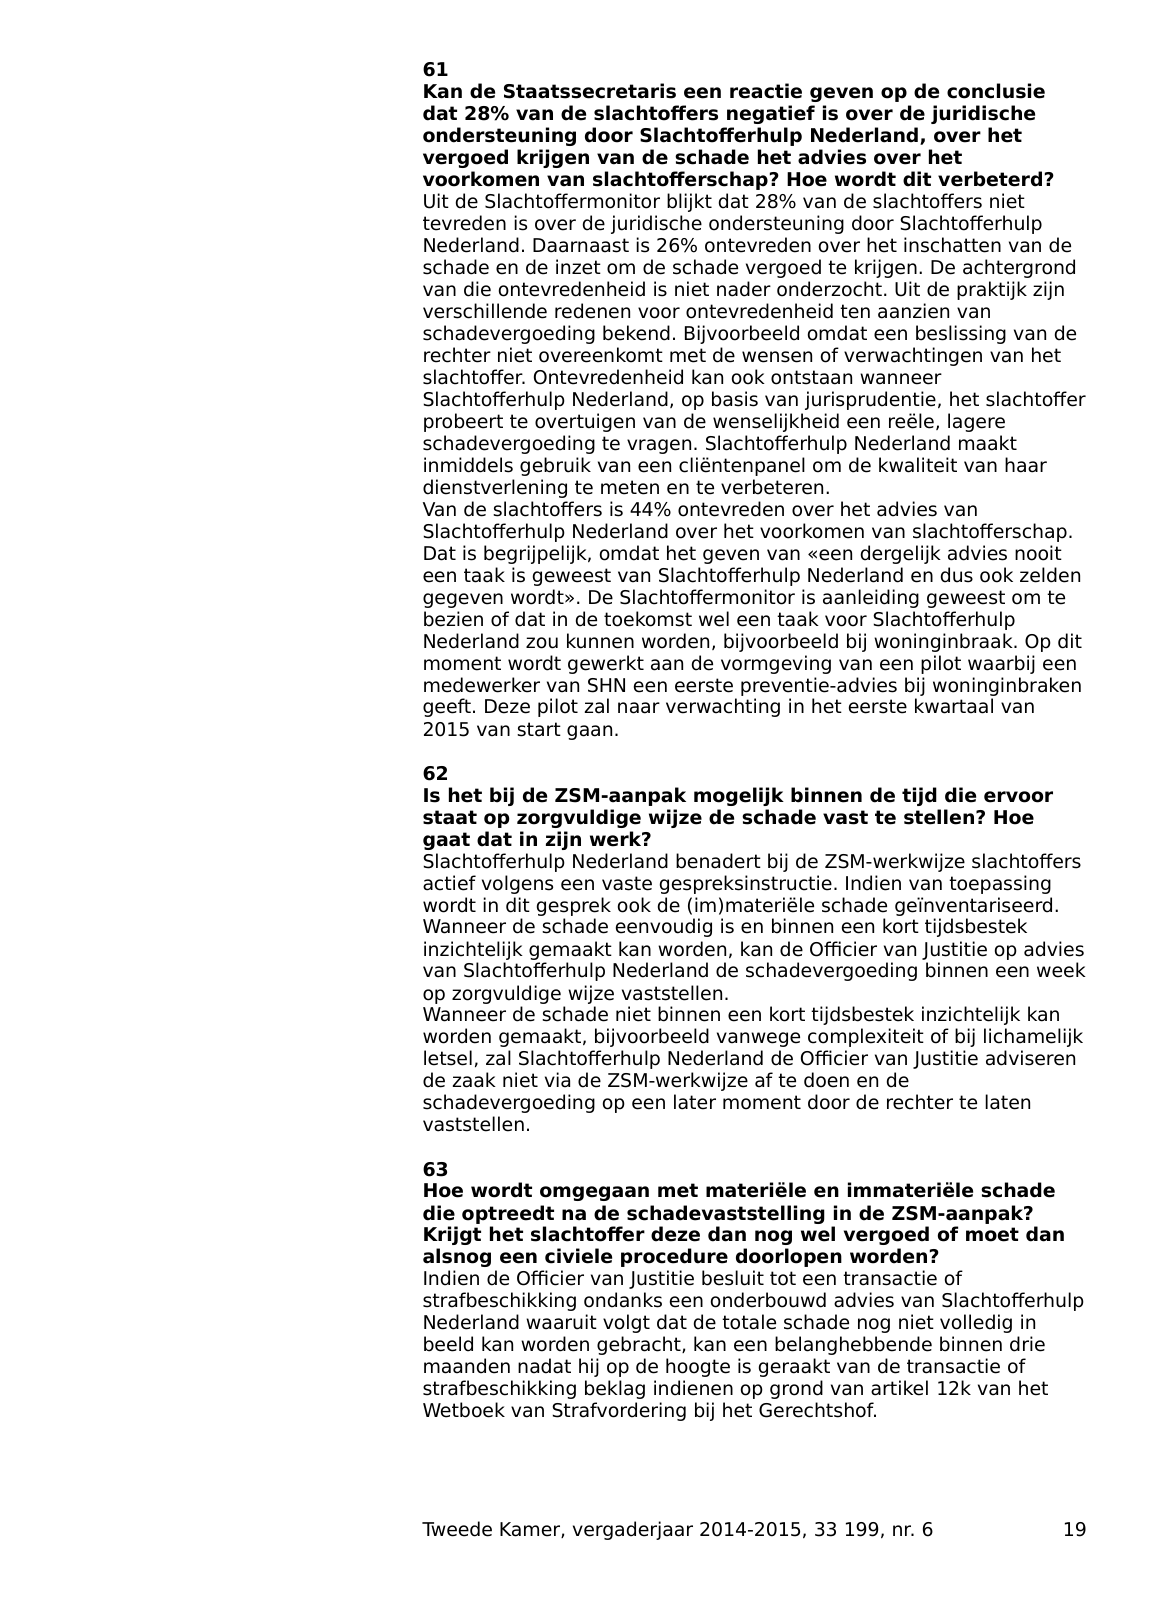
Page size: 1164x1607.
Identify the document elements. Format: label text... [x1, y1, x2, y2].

text Uit de Slachtoffermonitor blijkt dat 28% van de slachtoffers niet tevreden is over de juridische ondersteuning door Slachtofferhulp Nederland. Daarnaast is 26% ontevreden over het inschatten van de schade en de inzet om de schade vergoed te krijgen. De achtergrond van die ontevredenheid is niet nader onderzocht. Uit de praktijk zijn verschillende redenen voor ontevredenheid ten aanzien van schadevergoeding bekend. Bijvoorbeeld omdat een beslissing van de rechter niet overeenkomt met de wensen of verwachtingen van het slachtoffer. Ontevredenheid kan ook ontstaan wanneer Slachtofferhulp Nederland, op basis van jurisprudentie, het slachtoffer probeert te overtuigen van de wenselijkheid een reële, lagere schadevergoeding te vragen. Slachtofferhulp Nederland maakt inmiddels gebruik van een cliëntenpanel om de kwaliteit van haar dienstverlening te meten en te verbeteren. [422, 191, 1087, 499]
text Van de slachtoffers is 44% ontevreden over het advies van Slachtofferhulp Nederland over het voorkomen van slachtofferschap. Dat is begrijpelijk, omdat het geven van «een dergelijk advies nooit een taak is geweest van Slachtofferhulp Nederland en dus ook zelden gegeven wordt». De Slachtoffermonitor is aanleiding geweest om te bezien of dat in de toekomst wel een taak voor Slachtofferhulp Nederland zou kunnen worden, bijvoorbeeld bij woninginbraak. Op dit moment wordt gewerkt aan de vormgeving van een pilot waarbij een medewerker van SHN een eerste preventie-advies bij woninginbraken geeft. Deze pilot zal naar verwachting in het eerste kwartaal van 2015 van start gaan. [422, 499, 1087, 740]
text 62 [422, 763, 1087, 784]
text Indien de Officier van Justitie besluit tot een transactie of strafbeschikking ondanks een onderbouwd advies van Slachtofferhulp Nederland waaruit volgt dat de totale schade nog niet volledig in beeld kan worden gebracht, kan een belanghebbende binnen drie maanden nadat hij op de hoogte is geraakt van de transactie of strafbeschikking beklag indienen op grond van artikel 12k van het Wetboek van Strafvordering bij het Gerechtshof. [422, 1268, 1087, 1422]
text Hoe wordt omgegaan met materiële en immateriële schade die optreedt na de schadevaststelling in de ZSM-aanpak? Krijgt het slachtoffer deze dan nog wel vergoed of moet dan alsnog een civiele procedure doorlopen worden? [422, 1180, 1087, 1268]
text Slachtofferhulp Nederland benadert bij de ZSM-werkwijze slachtoffers actief volgens een vaste gespreksinstructie. Indien van toepassing wordt in dit gesprek ook de (im)materiële schade geïnventariseerd. Wanneer de schade eenvoudig is en binnen een kort tijdsbestek inzichtelijk gemaakt kan worden, kan de Officier van Justitie op advies van Slachtofferhulp Nederland de schadevergoeding binnen een week op zorgvuldige wijze vaststellen. [422, 851, 1087, 1004]
text Wanneer de schade niet binnen een kort tijdsbestek inzichtelijk kan worden gemaakt, bijvoorbeeld vanwege complexiteit of bij lichamelijk letsel, zal Slachtofferhulp Nederland de Officier van Justitie adviseren de zaak niet via de ZSM-werkwijze af te doen en de schadevergoeding op een later moment door de rechter te laten vaststellen. [422, 1004, 1087, 1136]
text 63 [422, 1158, 1087, 1180]
text 61 [422, 59, 1087, 81]
text Kan de Staatssecretaris een reactie geven op de conclusie dat 28% van de slachtoffers negatief is over de juridische ondersteuning door Slachtofferhulp Nederland, over het vergoed krijgen van de schade het advies over het voorkomen van slachtofferschap? Hoe wordt dit verbeterd? [422, 81, 1087, 191]
text Is het bij de ZSM-aanpak mogelijk binnen de tijd die ervoor staat op zorgvuldige wijze de schade vast te stellen? Hoe gaat dat in zijn werk? [422, 784, 1087, 851]
